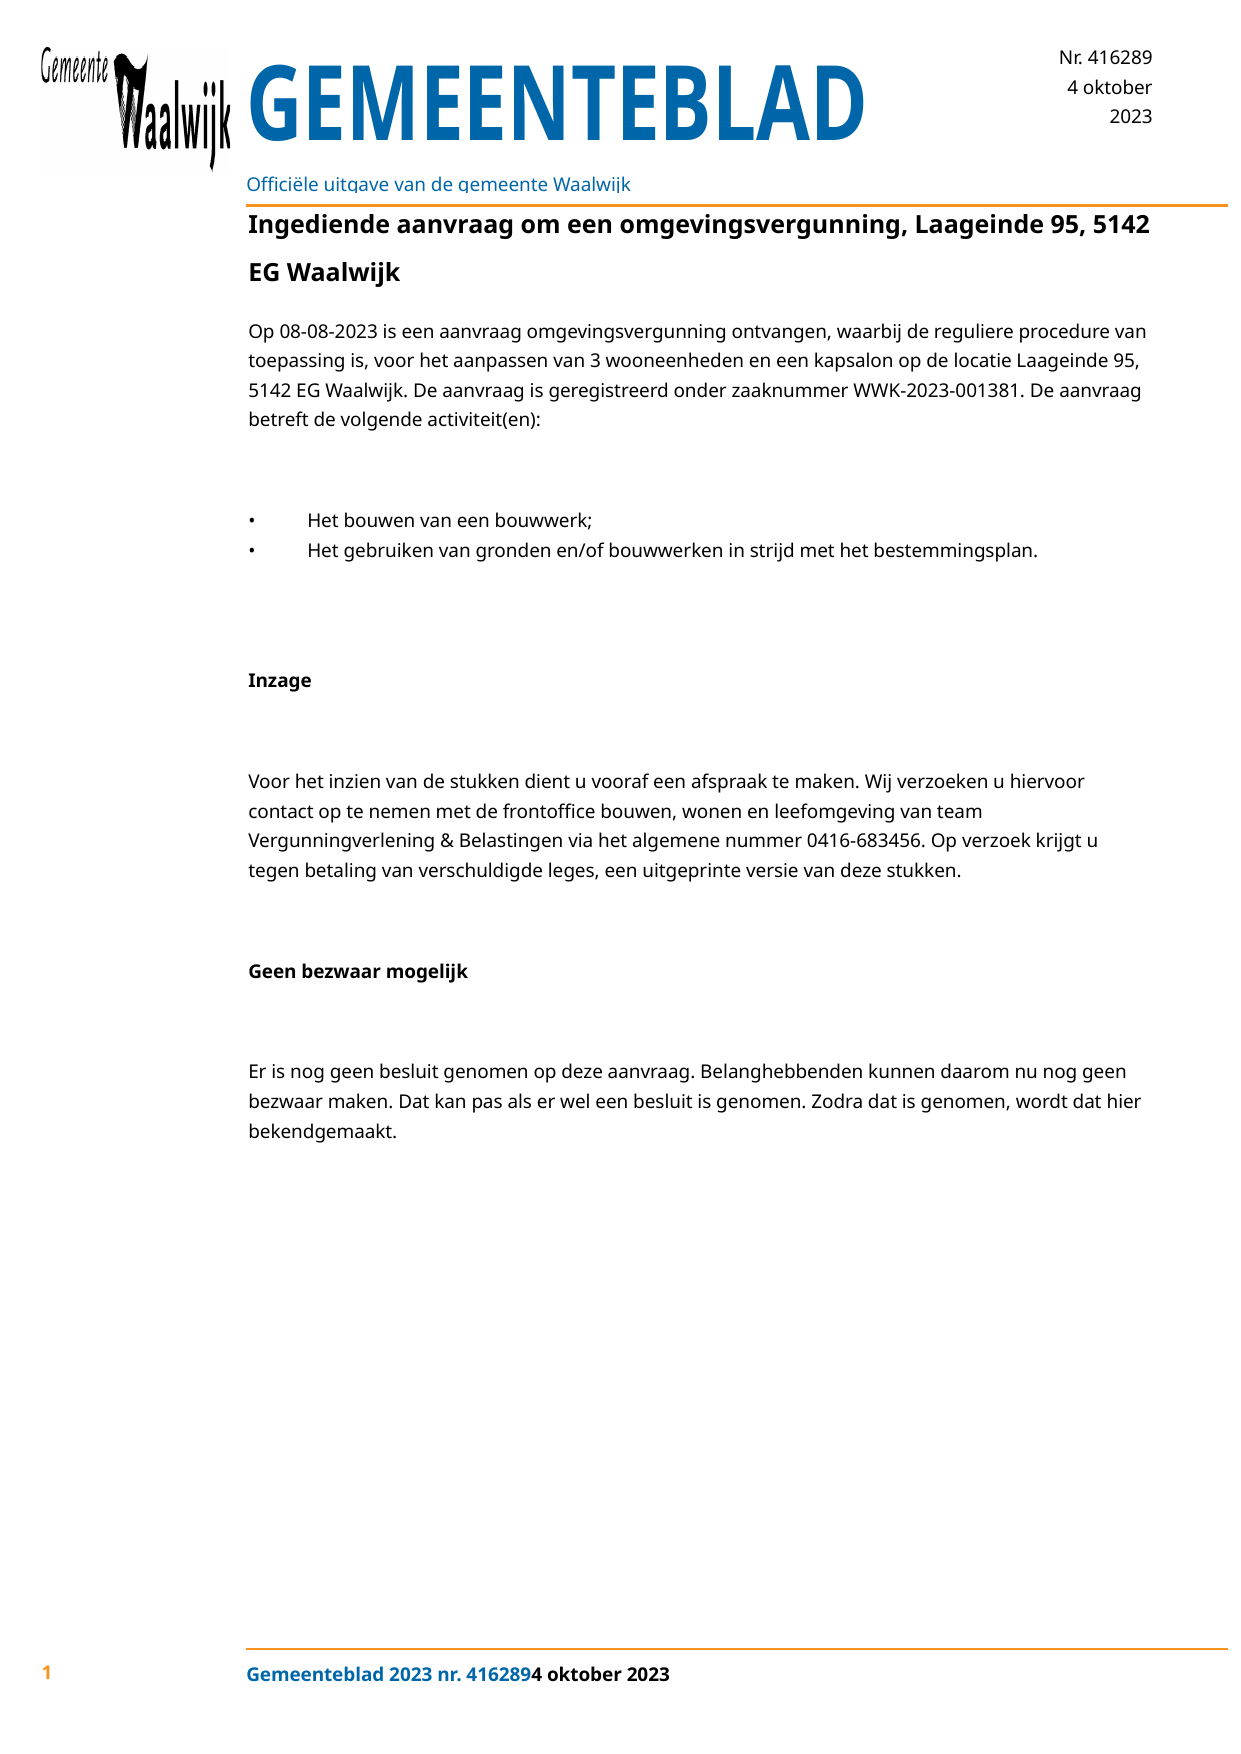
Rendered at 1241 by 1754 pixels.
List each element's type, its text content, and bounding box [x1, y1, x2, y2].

text Op 08-08-2023 is een aanvraag omgevingsvergunning ontvangen, waarbij de reguliere procedure van toepassing is, voor het aanpassen van 3 wooneenheden en een kapsalon op de locatie Laageinde 95, 5142 EG Waalwijk. De aanvraag is geregistreerd onder zaaknummer WWK-2023-001381. De aanvraag betreft de volgende activiteit(en): [248, 318, 1152, 432]
list Het bouwen van een bouwwerk; [248, 507, 1152, 533]
text Voor het inzien van de stukken dient u vooraf een afspraak te maken. Wij verzoeken u hiervoor contact op te nemen met de frontoffice bouwen, wonen en leefomgeving van team Vergunningverlening & Belastingen via het algemene nummer 0416-683456. Op verzoek krijgt u tegen betaling van verschuldigde leges, een uitgeprinte versie van deze stukken. [248, 768, 1152, 883]
picture [41, 47, 231, 172]
text Inzage [248, 667, 1152, 693]
text Ingediende aanvraag om een omgevingsvergunning, Laageinde 95, 5142 EG Waalwijk [248, 207, 1152, 288]
text Er is nog geen besluit genomen op deze aanvraag. Belanghebbenden kunnen daarom nu nog geen bezwaar maken. Dat kan pas als er wel een besluit is genomen. Zodra dat is genomen, wordt dat hier bekendgemaakt. [248, 1059, 1152, 1144]
list Het gebruiken van gronden en/of bouwwerken in strijd met het bestemmingsplan. [248, 537, 1152, 563]
text Geen bezwaar mogelijk [248, 958, 1152, 984]
